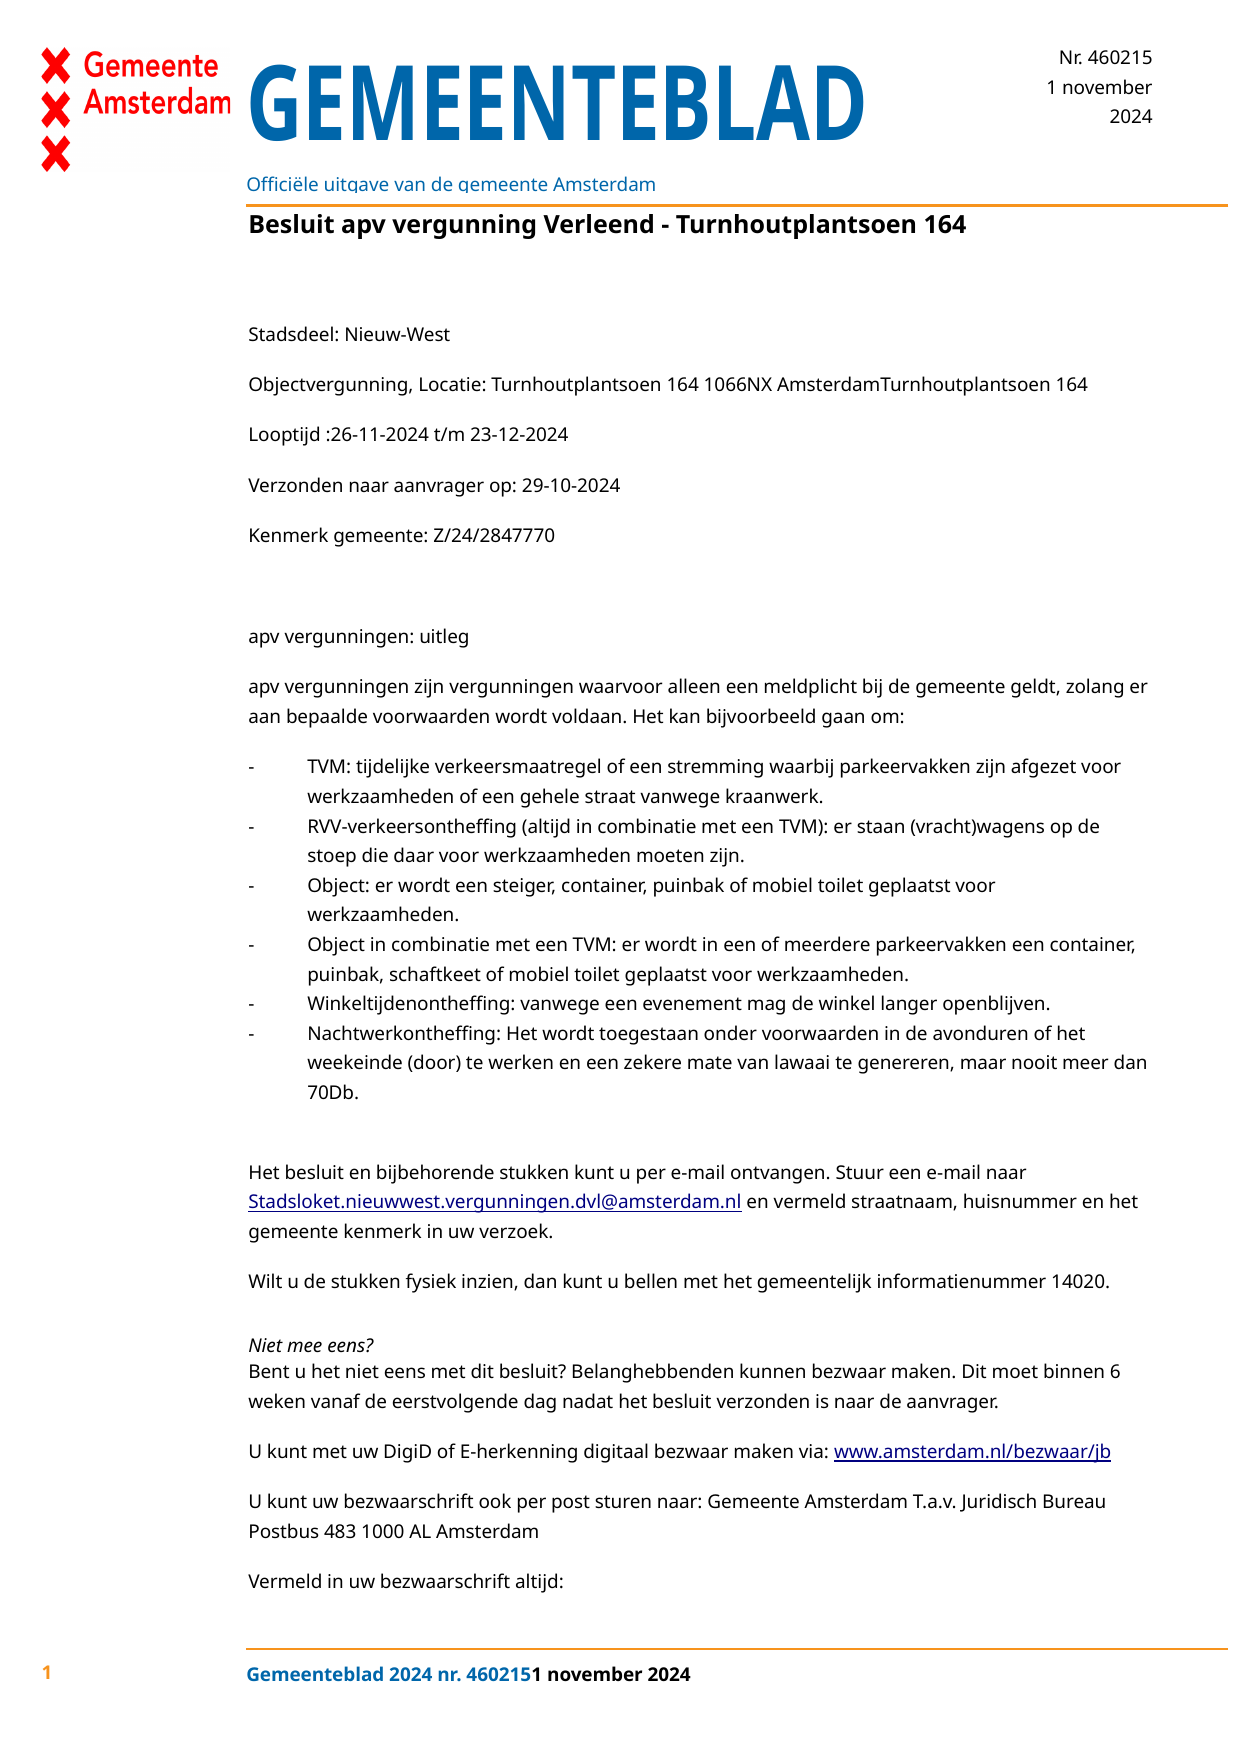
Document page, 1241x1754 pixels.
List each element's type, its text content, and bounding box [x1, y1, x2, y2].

text Besluit apv vergunning Verleend - Turnhoutplantsoen 164 [248, 207, 1152, 241]
picture [41, 47, 231, 172]
text Wilt u de stukken fysiek inzien, dan kunt u bellen met het gemeentelijk informatienummer 14020. [248, 1269, 1152, 1294]
list TVM: tijdelijke verkeersmaatregel of een stremming waarbij parkeervakken zijn afgezet voor werkzaamheden of een gehele straat vanwege kraanwerk. [248, 754, 1152, 809]
list Nachtwerkontheffing: Het wordt toegestaan onder voorwaarden in de avonduren of het weekeinde (door) te werken en een zekere mate van lawaai te genereren, maar nooit meer dan 70Db. [248, 1020, 1152, 1105]
list Object in combinatie met een TVM: er wordt in een of meerdere parkeervakken een container, puinbak, schaftkeet of mobiel toilet geplaatst voor werkzaamheden. [248, 931, 1152, 986]
text U kunt met uw DigiD of E-herkenning digitaal bezwaar maken via: www.amsterdam.nl/bezwaar/jb [248, 1438, 1152, 1464]
text Niet mee eens? [248, 1333, 1152, 1358]
text Vermeld in uw bezwaarschrift altijd: [248, 1569, 1152, 1594]
text Looptijd :26-11-2024 t/m 23-12-2024 [248, 422, 1152, 447]
list RVV-verkeersontheffing (altijd in combinatie met een TVM): er staan (vracht)wagens op de stoep die daar voor werkzaamheden moeten zijn. [248, 813, 1152, 868]
text Stadsdeel: Nieuw-West [248, 321, 1152, 346]
text U kunt uw bezwaarschrift ook per post sturen naar: Gemeente Amsterdam T.a.v. Juridisch Bureau Postbus 483 1000 AL Amsterdam [248, 1489, 1152, 1544]
text Het besluit en bijbehorende stukken kunt u per e-mail ontvangen. Stuur een e-mail naar Stadsloket.nieuwwest.vergunningen.dvl@amsterdam.nl en vermeld straatnaam, huisnummer en het gemeente kenmerk in uw verzoek. [248, 1159, 1152, 1244]
list Object: er wordt een steiger, container, puinbak of mobiel toilet geplaatst voor werkzaamheden. [248, 872, 1152, 927]
text Kenmerk gemeente: Z/24/2847770 [248, 522, 1152, 548]
text apv vergunningen zijn vergunningen waarvoor alleen een meldplicht bij de gemeente geldt, zolang er aan bepaalde voorwaarden wordt voldaan. Het kan bijvoorbeeld gaan om: [248, 674, 1152, 729]
list Winkeltijdenontheffing: vanwege een evenement mag de winkel langer openblijven. [248, 990, 1152, 1016]
text Bent u het niet eens met dit besluit? Belanghebbenden kunnen bezwaar maken. Dit moet binnen 6 weken vanaf de eerstvolgende dag nadat het besluit verzonden is naar de aanvrager. [248, 1358, 1152, 1414]
text Verzonden naar aanvrager op: 29-10-2024 [248, 472, 1152, 498]
text apv vergunningen: uitleg [248, 623, 1152, 649]
text Objectvergunning, Locatie: Turnhoutplantsoen 164 1066NX AmsterdamTurnhoutplantsoen 164 [248, 371, 1152, 397]
